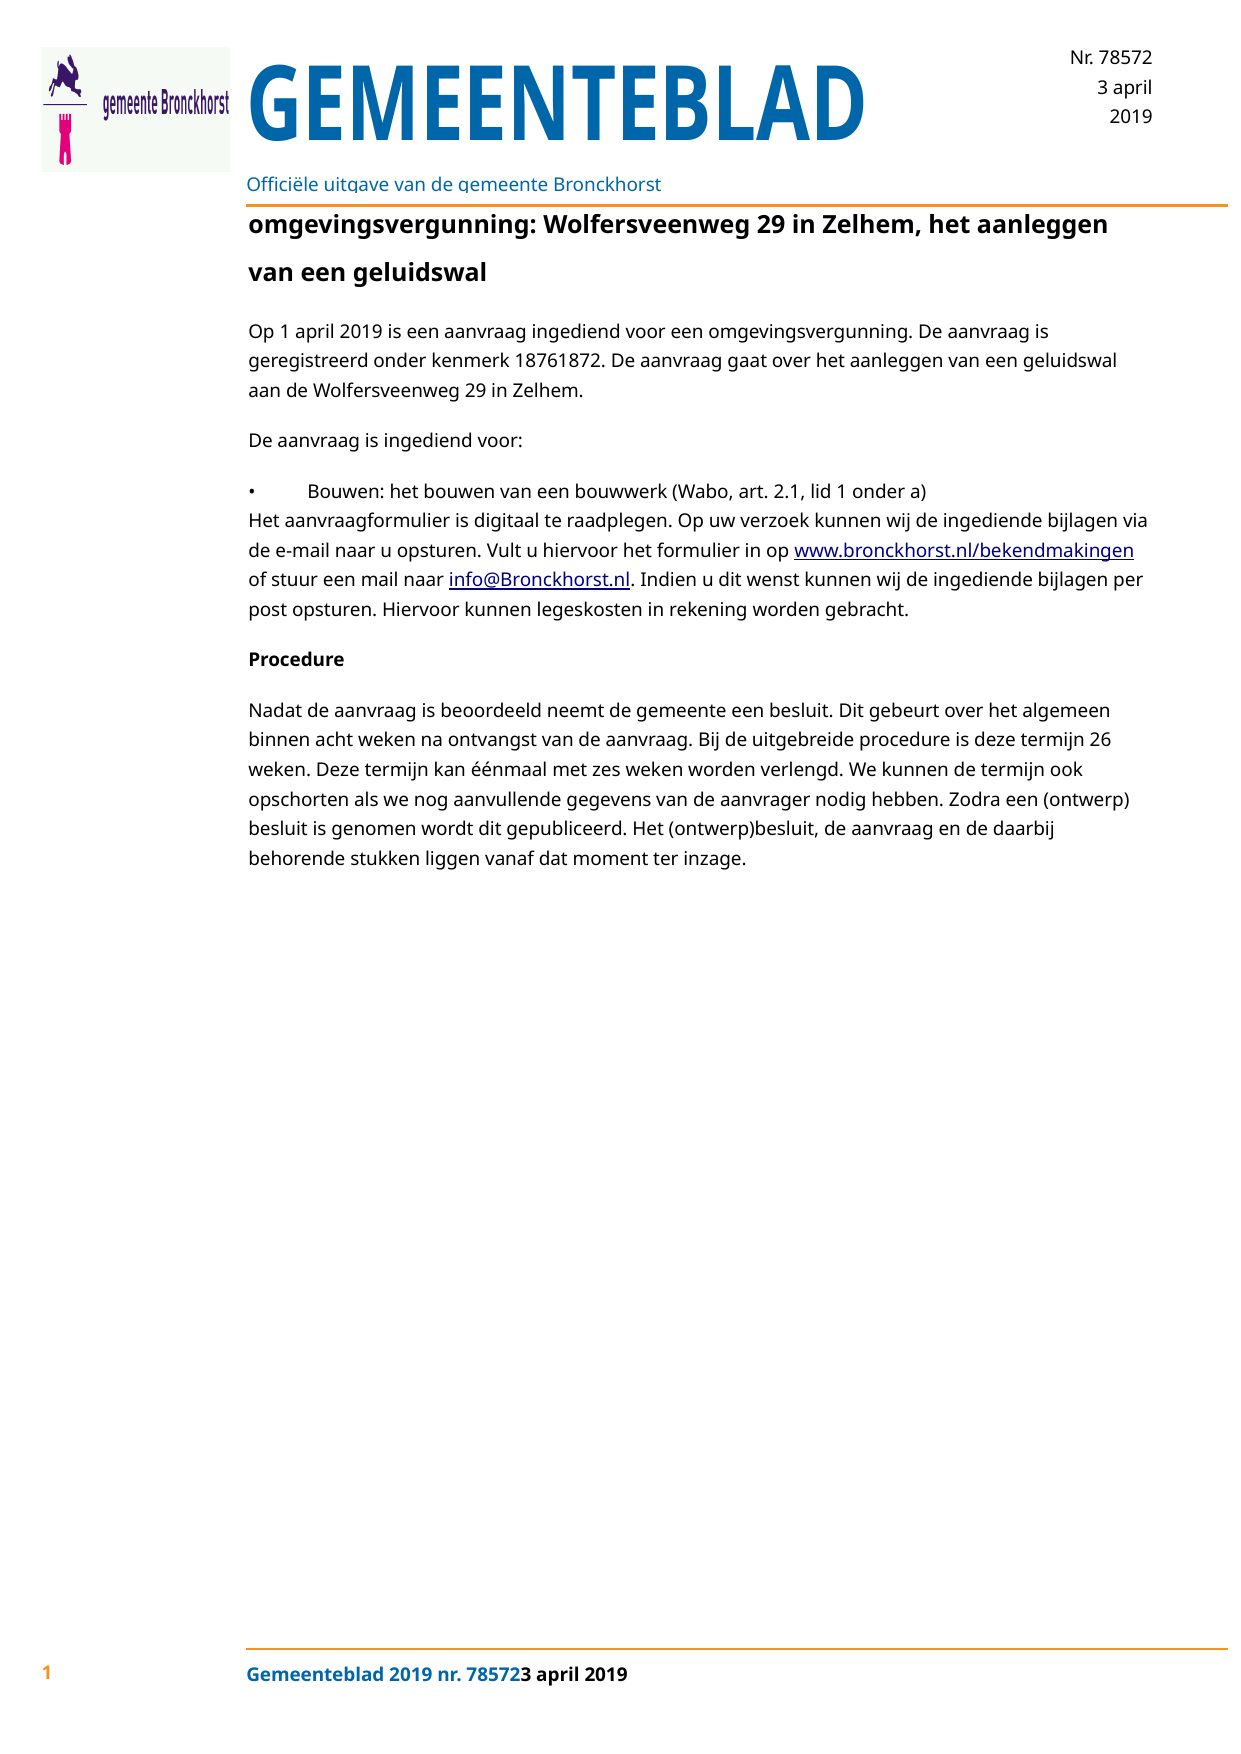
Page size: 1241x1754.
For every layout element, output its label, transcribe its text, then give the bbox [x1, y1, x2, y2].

list Bouwen: het bouwen van een bouwwerk (Wabo, art. 2.1, lid 1 onder a) [248, 478, 1152, 504]
text Nadat de aanvraag is beoordeeld neemt de gemeente een besluit. Dit gebeurt over het algemeen binnen acht weken na ontvangst van de aanvraag. Bij de uitgebreide procedure is deze termijn 26 weken. Deze termijn kan éénmaal met zes weken worden verlengd. We kunnen de termijn ook opschorten als we nog aanvullende gegevens van de aanvrager nodig hebben. Zodra een (ontwerp) besluit is genomen wordt dit gepubliceerd. Het (ontwerp)besluit, de aanvraag en de daarbij behorende stukken liggen vanaf dat moment ter inzage. [248, 697, 1152, 871]
text Het aanvraagformulier is digitaal te raadplegen. Op uw verzoek kunnen wij de ingediende bijlagen via de e-mail naar u opsturen. Vult u hiervoor het formulier in op www.bronckhorst.nl/bekendmakingen of stuur een mail naar info@Bronckhorst.nl. Indien u dit wenst kunnen wij de ingediende bijlagen per post opsturen. Hiervoor kunnen legeskosten in rekening worden gebracht. [248, 507, 1152, 622]
text Procedure [248, 647, 1152, 672]
picture [41, 47, 231, 172]
text omgevingsvergunning: Wolfersveenweg 29 in Zelhem, het aanleggen van een geluidswal [248, 207, 1152, 288]
text Op 1 april 2019 is een aanvraag ingediend voor een omgevingsvergunning. De aanvraag is geregistreerd onder kenmerk 18761872. De aanvraag gaat over het aanleggen van een geluidswal aan de Wolfersveenweg 29 in Zelhem. [248, 318, 1152, 403]
text De aanvraag is ingediend voor: [248, 427, 1152, 453]
